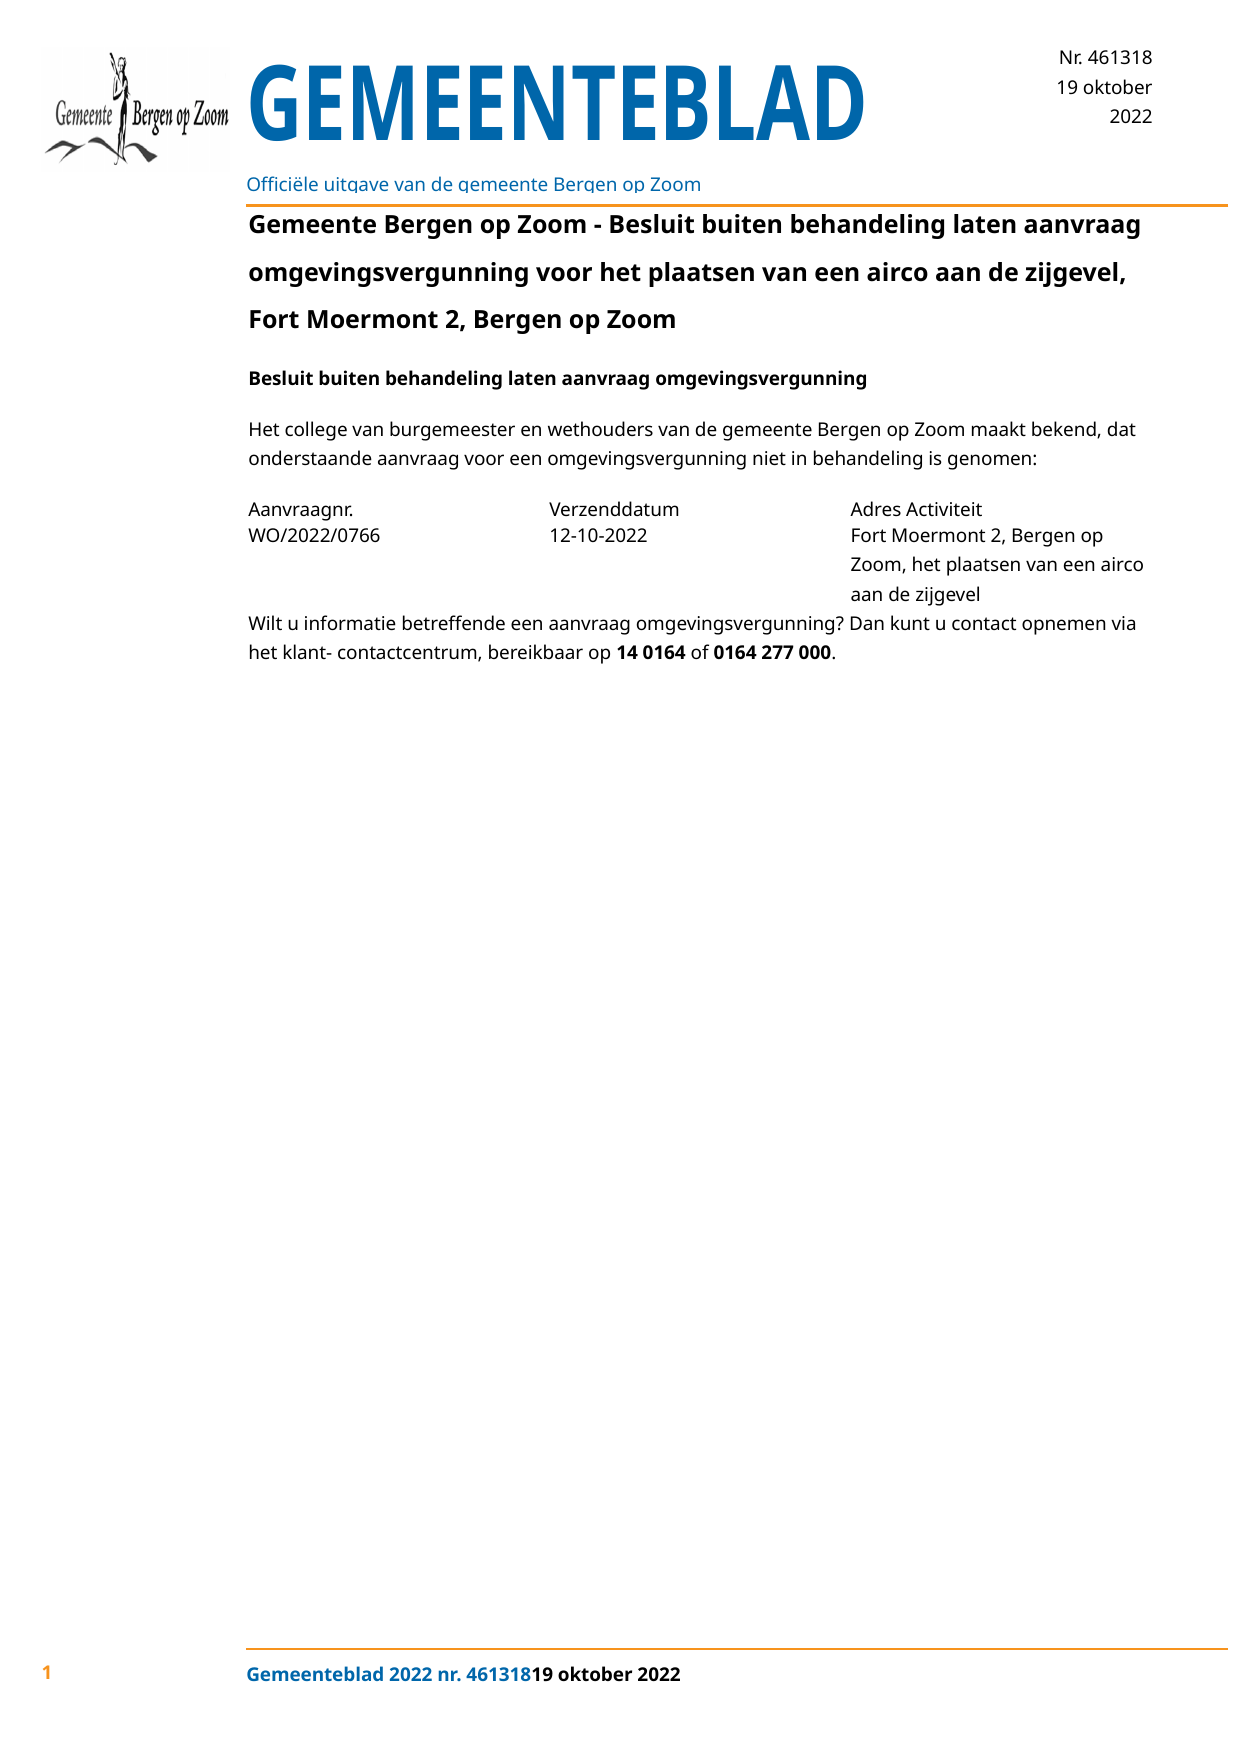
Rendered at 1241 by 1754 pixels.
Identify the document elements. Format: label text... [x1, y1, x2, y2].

table_cell 12-10-2022 [549, 522, 850, 607]
table_header Aanvraagnr. [248, 496, 549, 522]
text Wilt u informatie betreffende een aanvraag omgevingsvergunning? Dan kunt u contact opnemen via het klant- contactcentrum, bereikbaar op 14 0164 of 0164 277 000. [248, 610, 1152, 665]
table_cell Fort Moermont 2, Bergen op Zoom, het plaatsen van een airco aan de zijgevel [850, 522, 1152, 607]
text Gemeente Bergen op Zoom - Besluit buiten behandeling laten aanvraag omgevingsvergunning voor het plaatsen van een airco aan de zijgevel, Fort Moermont 2, Bergen op Zoom [248, 207, 1152, 336]
table_header Verzenddatum [549, 496, 850, 522]
text Besluit buiten behandeling laten aanvraag omgevingsvergunning [248, 366, 1152, 391]
table_cell WO/2022/0766 [248, 522, 549, 607]
table_header Adres Activiteit [850, 496, 1152, 522]
picture [41, 47, 231, 172]
text Het college van burgemeester en wethouders van de gemeente Bergen op Zoom maakt bekend, dat onderstaande aanvraag voor een omgevingsvergunning niet in behandeling is genomen: [248, 416, 1152, 471]
